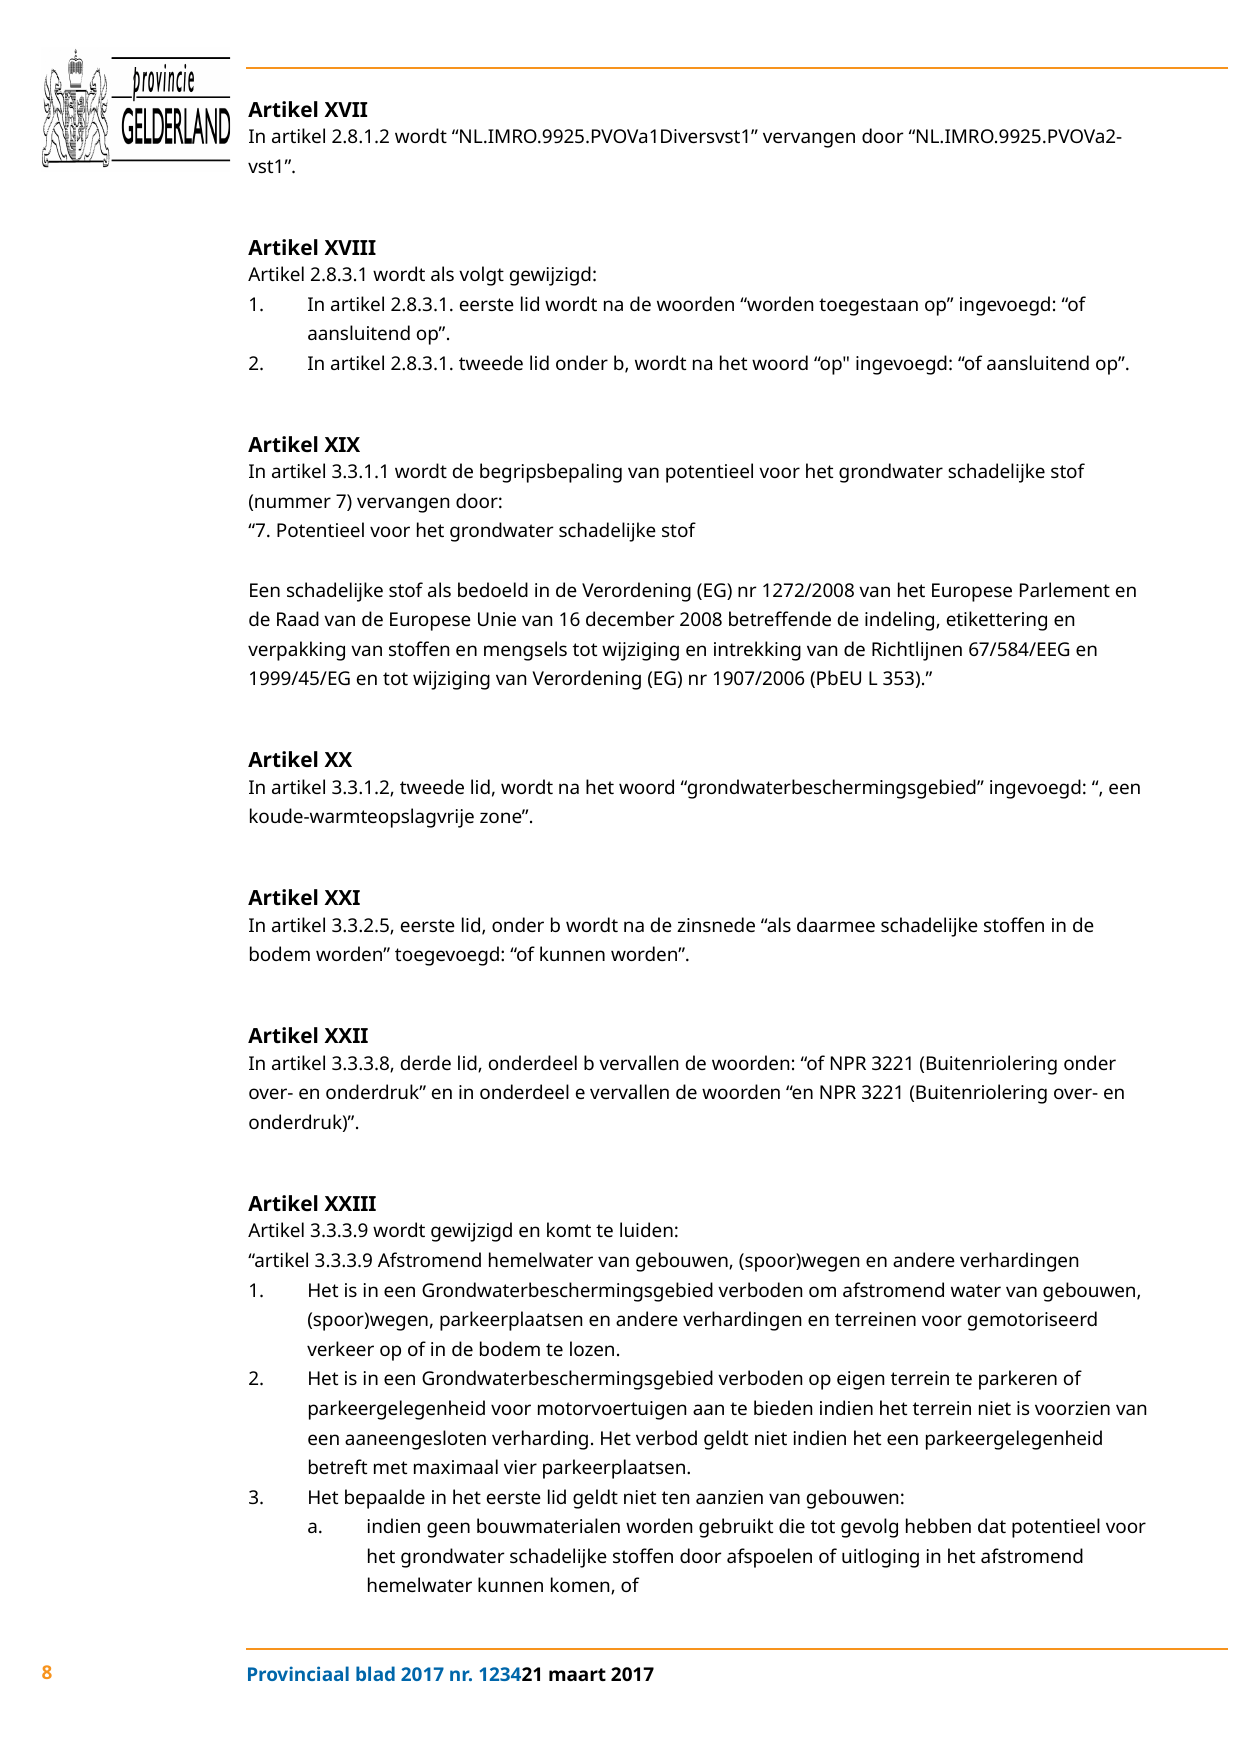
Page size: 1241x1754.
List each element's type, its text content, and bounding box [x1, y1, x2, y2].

text In artikel 3.3.1.2, tweede lid, wordt na het woord “grondwaterbeschermingsgebied” ingevoegd: “, een koude-warmteopslagvrije zone”. [248, 774, 1152, 829]
list indien geen bouwmaterialen worden gebruikt die tot gevolg hebben dat potentieel voor het grondwater schadelijke stoffen door afspoelen of uitloging in het afstromend hemelwater kunnen komen, of [307, 1513, 1152, 1598]
text Artikel XXIII [248, 1189, 1152, 1218]
text Artikel XXI [248, 883, 1152, 912]
text In artikel 2.8.1.2 wordt “NL.IMRO.9925.PVOVa1Diversvst1” vervangen door “NL.IMRO.9925.PVOVa2-vst1”. [248, 123, 1152, 178]
text In artikel 3.3.1.1 wordt de begripsbepaling van potentieel voor het grondwater schadelijke stof (nummer 7) vervangen door: [248, 458, 1152, 514]
text Artikel XIX [248, 430, 1152, 458]
text Artikel XXII [248, 1022, 1152, 1050]
text In artikel 3.3.3.8, derde lid, onderdeel b vervallen de woorden: “of NPR 3221 (Buitenriolering onder over- en onderdruk” en in onderdeel e vervallen de woorden “en NPR 3221 (Buitenriolering over- en onderdruk)”. [248, 1050, 1152, 1135]
text Artikel XVIII [248, 233, 1152, 261]
text “7. Potentieel voor het grondwater schadelijke stof [248, 518, 1152, 543]
text “artikel 3.3.3.9 Afstromend hemelwater van gebouwen, (spoor)wegen en andere verhardingen [248, 1247, 1152, 1273]
list In artikel 2.8.3.1. tweede lid onder b, wordt na het woord “op" ingevoegd: “of aansluitend op”. [248, 350, 1152, 376]
text Artikel 2.8.3.1 wordt als volgt gewijzigd: [248, 261, 1152, 287]
text In artikel 3.3.2.5, eerste lid, onder b wordt na de zinsnede “als daarmee schadelijke stoffen in de bodem worden” toegevoegd: “of kunnen worden”. [248, 912, 1152, 967]
list In artikel 2.8.3.1. eerste lid wordt na de woorden “worden toegestaan op” ingevoegd: “of aansluitend op”. [248, 291, 1152, 346]
text Een schadelijke stof als bedoeld in de Verordening (EG) nr 1272/2008 van het Europese Parlement en de Raad van de Europese Unie van 16 december 2008 betreffende de indeling, etikettering en verpakking van stoffen en mengsels tot wijziging en intrekking van de Richtlijnen 67/584/EEG en 1999/45/EG en tot wijziging van Verordening (EG) nr 1907/2006 (PbEU L 353).” [248, 577, 1152, 691]
text Artikel XVII [248, 95, 1152, 123]
text Artikel XX [248, 746, 1152, 774]
list Het bepaalde in het eerste lid geldt niet ten aanzien van gebouwen: [248, 1484, 1152, 1509]
picture [41, 47, 231, 172]
text Artikel 3.3.3.9 wordt gewijzigd en komt te luiden: [248, 1218, 1152, 1243]
list Het is in een Grondwaterbeschermingsgebied verboden om afstromend water van gebouwen, (spoor)wegen, parkeerplaatsen en andere verhardingen en terreinen voor gemotoriseerd verkeer op of in de bodem te lozen. [248, 1277, 1152, 1362]
list Het is in een Grondwaterbeschermingsgebied verboden op eigen terrein te parkeren of parkeergelegenheid voor motorvoertuigen aan te bieden indien het terrein niet is voorzien van een aaneengesloten verharding. Het verbod geldt niet indien het een parkeergelegenheid betreft met maximaal vier parkeerplaatsen. [248, 1366, 1152, 1480]
